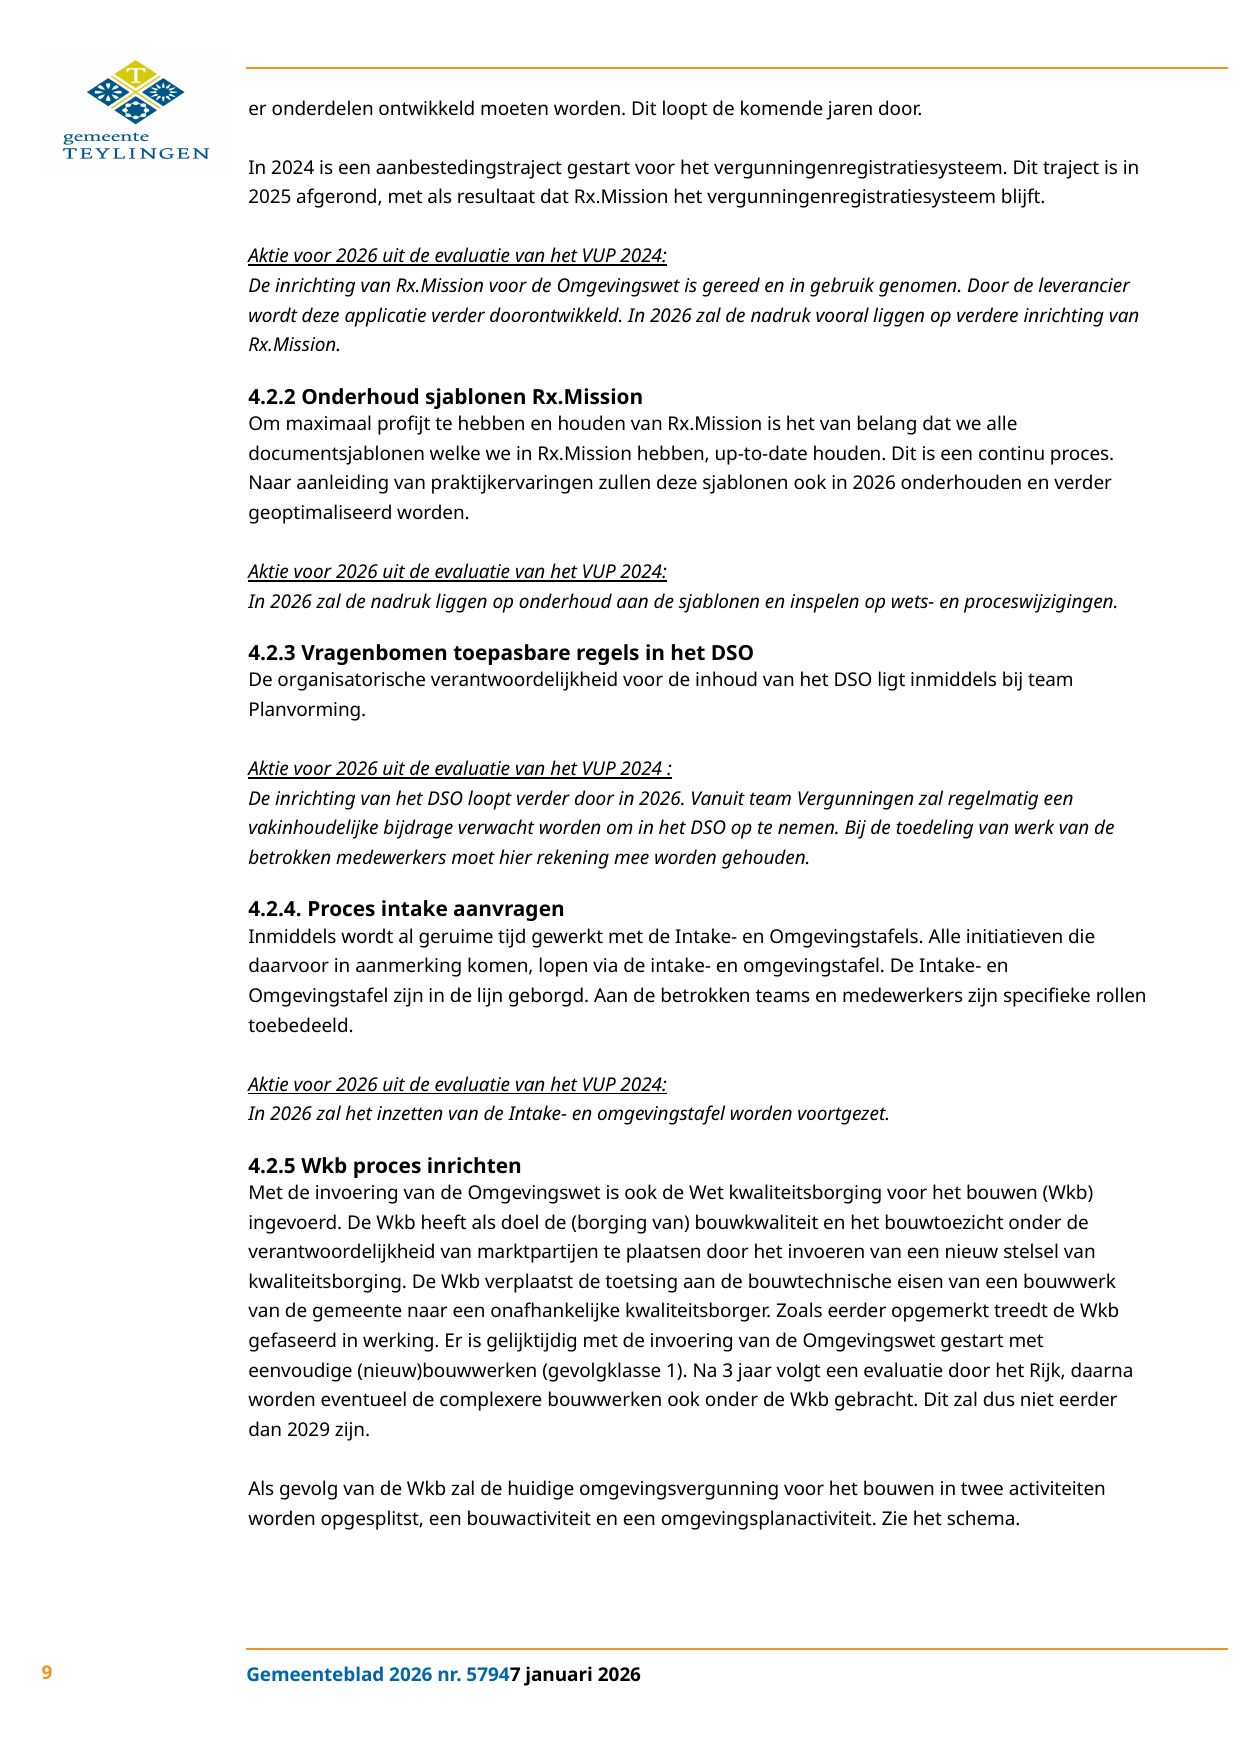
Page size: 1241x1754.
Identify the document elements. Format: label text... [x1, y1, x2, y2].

text De organisatorische verantwoordelijkheid voor de inhoud van het DSO ligt inmiddels bij team Planvorming. [248, 667, 1152, 722]
text In 2026 zal de nadruk liggen op onderhoud aan de sjablonen en inspelen op wets- en proceswijzigingen. [248, 588, 1152, 613]
text 4.2.4. Proces intake aanvragen [248, 894, 1152, 923]
text Om maximaal profijt te hebben en houden van Rx.Mission is het van belang dat we alle documentsjablonen welke we in Rx.Mission hebben, up-to-date houden. Dit is een continu proces. Naar aanleiding van praktijkervaringen zullen deze sjablonen ook in 2026 onderhouden en verder geoptimaliseerd worden. [248, 410, 1152, 525]
picture [41, 47, 231, 172]
text Inmiddels wordt al geruime tijd gewerkt met de Intake- en Omgevingstafels. Alle initiatieven die daarvoor in aanmerking komen, lopen via de intake- en omgevingstafel. De Intake- en Omgevingstafel zijn in de lijn geborgd. Aan de betrokken teams en medewerkers zijn specifieke rollen toebedeeld. [248, 923, 1152, 1037]
text Met de invoering van de Omgevingswet is ook de Wet kwaliteitsborging voor het bouwen (Wkb) ingevoerd. De Wkb heeft als doel de (borging van) bouwkwaliteit en het bouwtoezicht onder de verantwoordelijkheid van marktpartijen te plaatsen door het invoeren van een nieuw stelsel van kwaliteitsborging. De Wkb verplaatst de toetsing aan de bouwtechnische eisen van een bouwwerk van de gemeente naar een onafhankelijke kwaliteitsborger. Zoals eerder opgemerkt treedt de Wkb gefaseerd in werking. Er is gelijktijdig met de invoering van de Omgevingswet gestart met eenvoudige (nieuw)bouwwerken (gevolgklasse 1). Na 3 jaar volgt een evaluatie door het Rijk, daarna worden eventueel de complexere bouwwerken ook onder de Wkb gebracht. Dit zal dus niet eerder dan 2029 zijn. [248, 1179, 1152, 1442]
text 4.2.5 Wkb proces inrichten [248, 1151, 1152, 1179]
text In 2024 is een aanbestedingstraject gestart voor het vergunningenregistratiesysteem. Dit traject is in 2025 afgerond, met als resultaat dat Rx.Mission het vergunningenregistratiesysteem blijft. [248, 154, 1152, 209]
text Aktie voor 2026 uit de evaluatie van het VUP 2024: [248, 243, 1152, 268]
text 4.2.3 Vragenbomen toepasbare regels in het DSO [248, 638, 1152, 667]
text De inrichting van Rx.Mission voor de Omgevingswet is gereed en in gebruik genomen. Door de leverancier wordt deze applicatie verder doorontwikkeld. In 2026 zal de nadruk vooral liggen op verdere inrichting van Rx.Mission. [248, 272, 1152, 357]
text Aktie voor 2026 uit de evaluatie van het VUP 2024: [248, 1071, 1152, 1097]
text Aktie voor 2026 uit de evaluatie van het VUP 2024: [248, 558, 1152, 584]
text Als gevolg van de Wkb zal de huidige omgevingsvergunning voor het bouwen in twee activiteiten worden opgesplitst, een bouwactiviteit en een omgevingsplanactiviteit. Zie het schema. [248, 1475, 1152, 1531]
text Aktie voor 2026 uit de evaluatie van het VUP 2024 : [248, 755, 1152, 781]
text 4.2.2 Onderhoud sjablonen Rx.Mission [248, 382, 1152, 410]
text In 2026 zal het inzetten van de Intake- en omgevingstafel worden voortgezet. [248, 1101, 1152, 1126]
text er onderdelen ontwikkeld moeten worden. Dit loopt de komende jaren door. [248, 95, 1152, 121]
text De inrichting van het DSO loopt verder door in 2026. Vanuit team Vergunningen zal regelmatig een vakinhoudelijke bijdrage verwacht worden om in het DSO op te nemen. Bij de toedeling van werk van de betrokken medewerkers moet hier rekening mee worden gehouden. [248, 785, 1152, 870]
